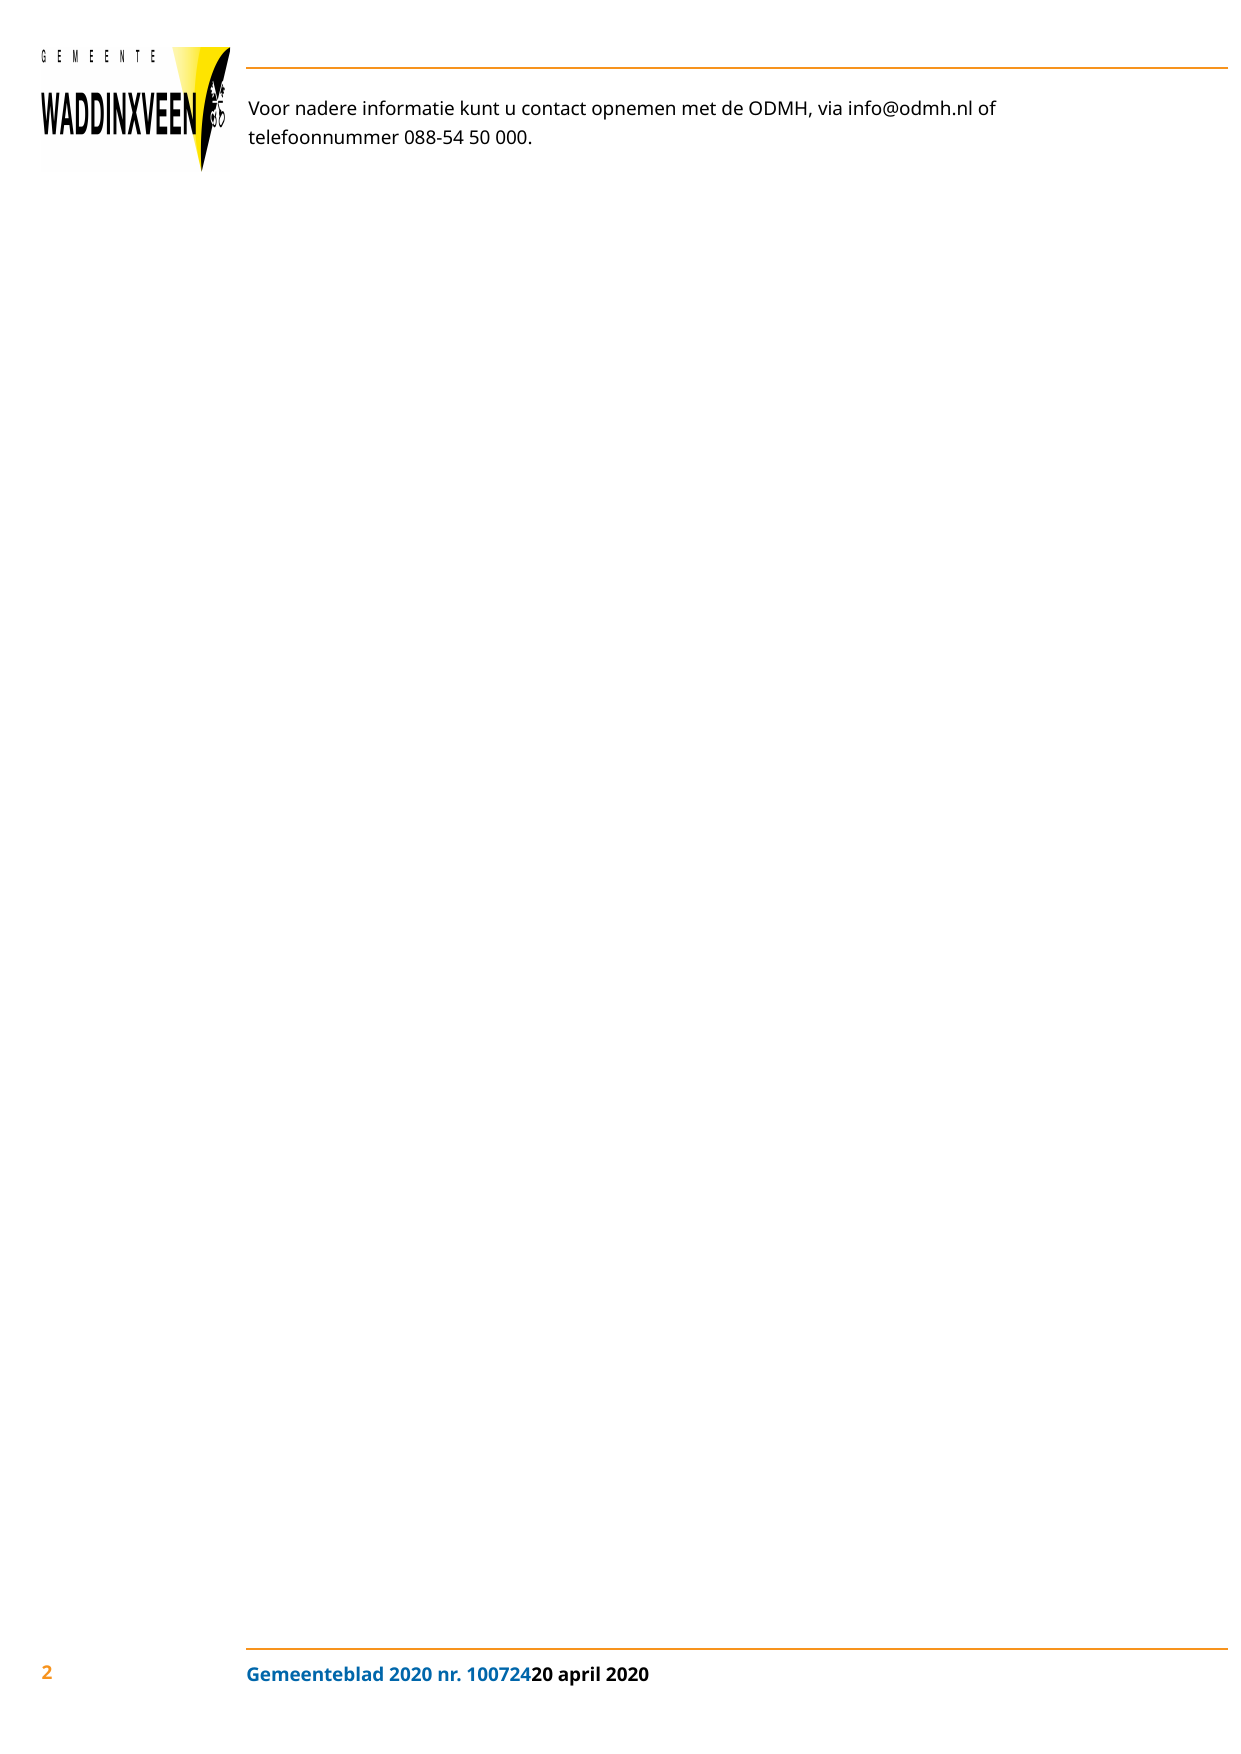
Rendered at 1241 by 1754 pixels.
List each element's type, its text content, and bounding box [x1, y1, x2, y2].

text Voor nadere informatie kunt u contact opnemen met de ODMH, via info@odmh.nl of telefoonnummer 088-54 50 000. [248, 95, 1152, 150]
picture [41, 47, 231, 172]
